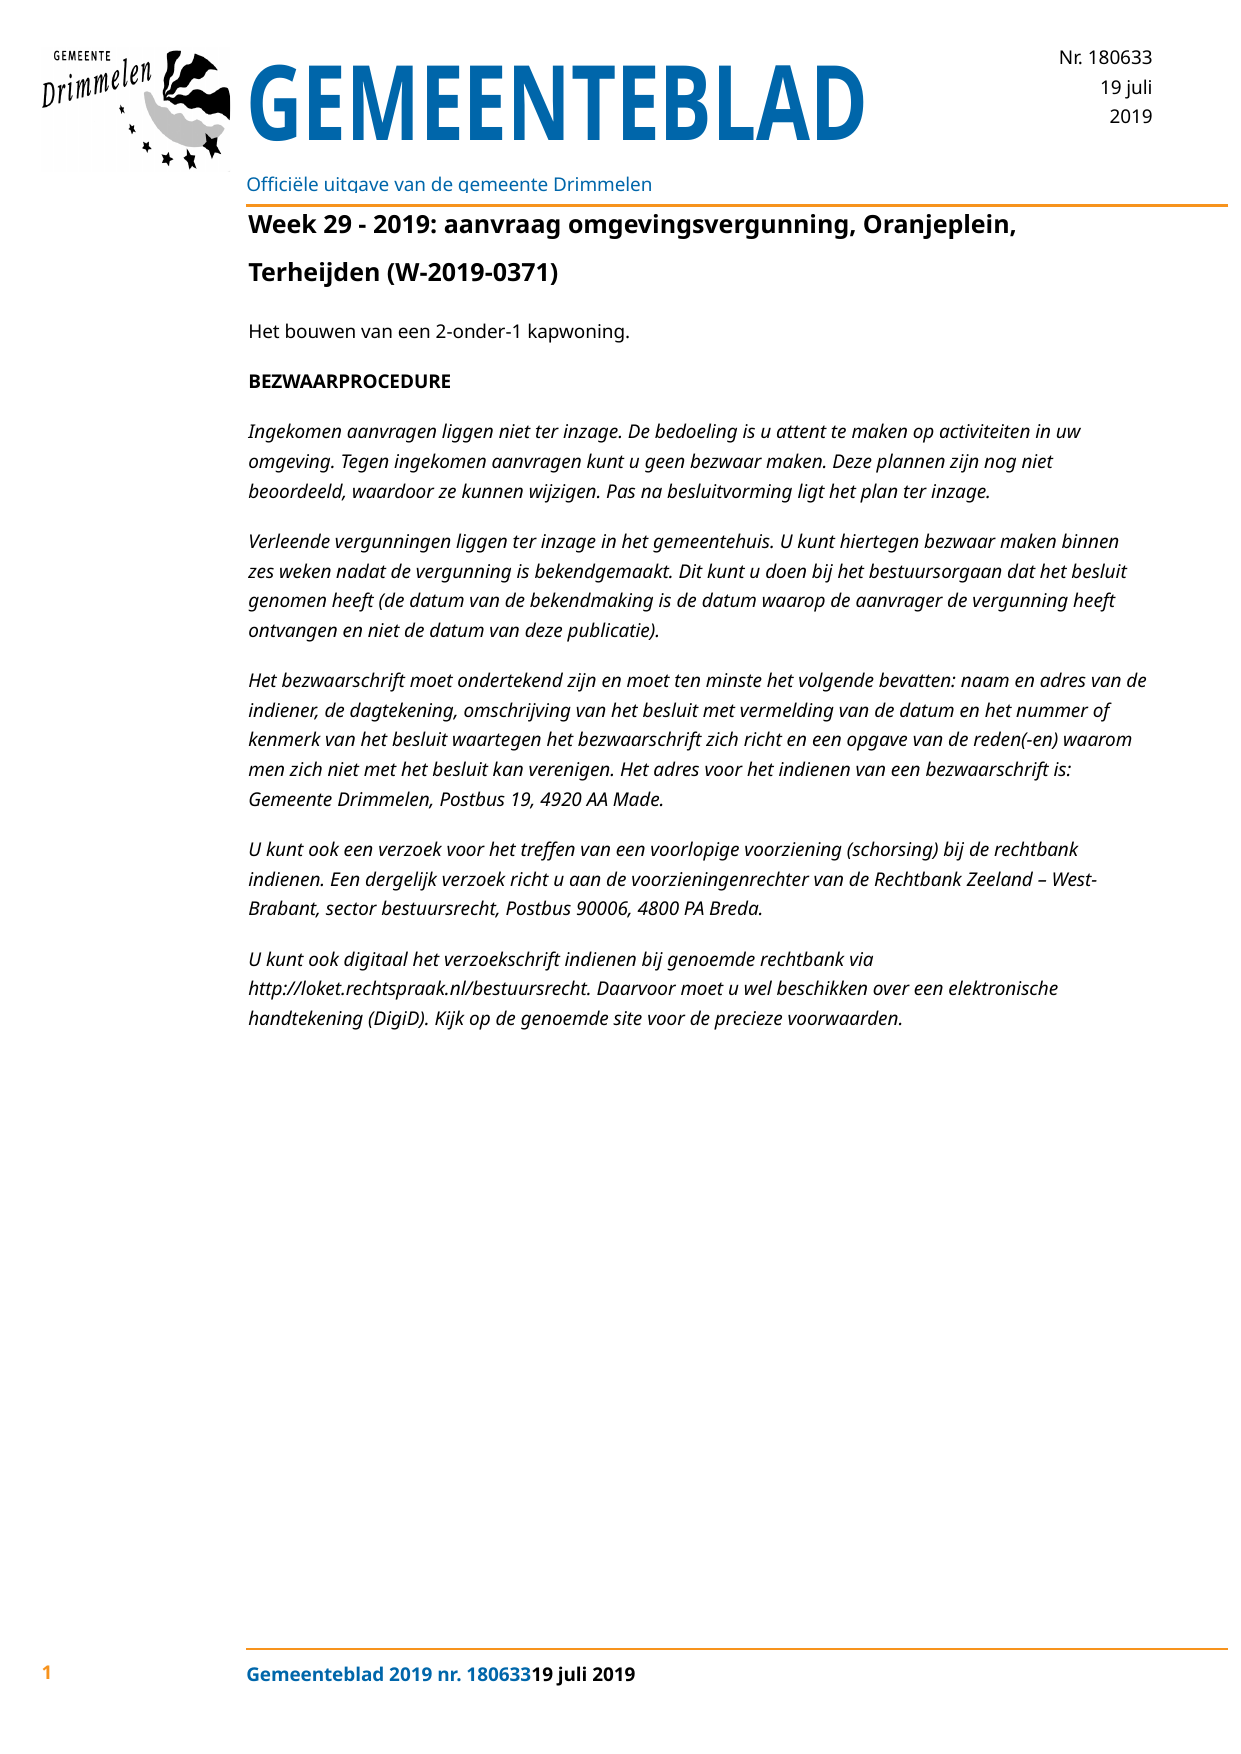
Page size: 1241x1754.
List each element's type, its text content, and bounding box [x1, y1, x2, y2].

text Verleende vergunningen liggen ter inzage in het gemeentehuis. U kunt hiertegen bezwaar maken binnen zes weken nadat de vergunning is bekendgemaakt. Dit kunt u doen bij het bestuursorgaan dat het besluit genomen heeft (de datum van de bekendmaking is de datum waarop de aanvrager de vergunning heeft ontvangen en niet de datum van deze publicatie). [248, 528, 1152, 643]
text U kunt ook een verzoek voor het treffen van een voorlopige voorziening (schorsing) bij de rechtbank indienen. Een dergelijk verzoek richt u aan de voorzieningenrechter van de Rechtbank Zeeland – West-Brabant, sector bestuursrecht, Postbus 90006, 4800 PA Breda. [248, 836, 1152, 921]
text Week 29 - 2019: aanvraag omgevingsvergunning, Oranjeplein, Terheijden (W-2019-0371) [248, 207, 1152, 288]
picture [41, 47, 231, 172]
text Het bouwen van een 2-onder-1 kapwoning. [248, 318, 1152, 344]
text BEZWAARPROCEDURE [248, 368, 1152, 394]
text U kunt ook digitaal het verzoekschrift indienen bij genoemde rechtbank via http://loket.rechtspraak.nl/bestuursrecht. Daarvoor moet u wel beschikken over een elektronische handtekening (DigiD). Kijk op de genoemde site voor de precieze voorwaarden. [248, 946, 1152, 1031]
text Het bezwaarschrift moet ondertekend zijn en moet ten minste het volgende bevatten: naam en adres van de indiener, de dagtekening, omschrijving van het besluit met vermelding van de datum en het nummer of kenmerk van het besluit waartegen het bezwaarschrift zich richt en een opgave van de reden(-en) waarom men zich niet met het besluit kan verenigen. Het adres voor het indienen van een bezwaarschrift is: Gemeente Drimmelen, Postbus 19, 4920 AA Made. [248, 667, 1152, 812]
text Ingekomen aanvragen liggen niet ter inzage. De bedoeling is u attent te maken op activiteiten in uw omgeving. Tegen ingekomen aanvragen kunt u geen bezwaar maken. Deze plannen zijn nog niet beoordeeld, waardoor ze kunnen wijzigen. Pas na besluitvorming ligt het plan ter inzage. [248, 419, 1152, 504]
